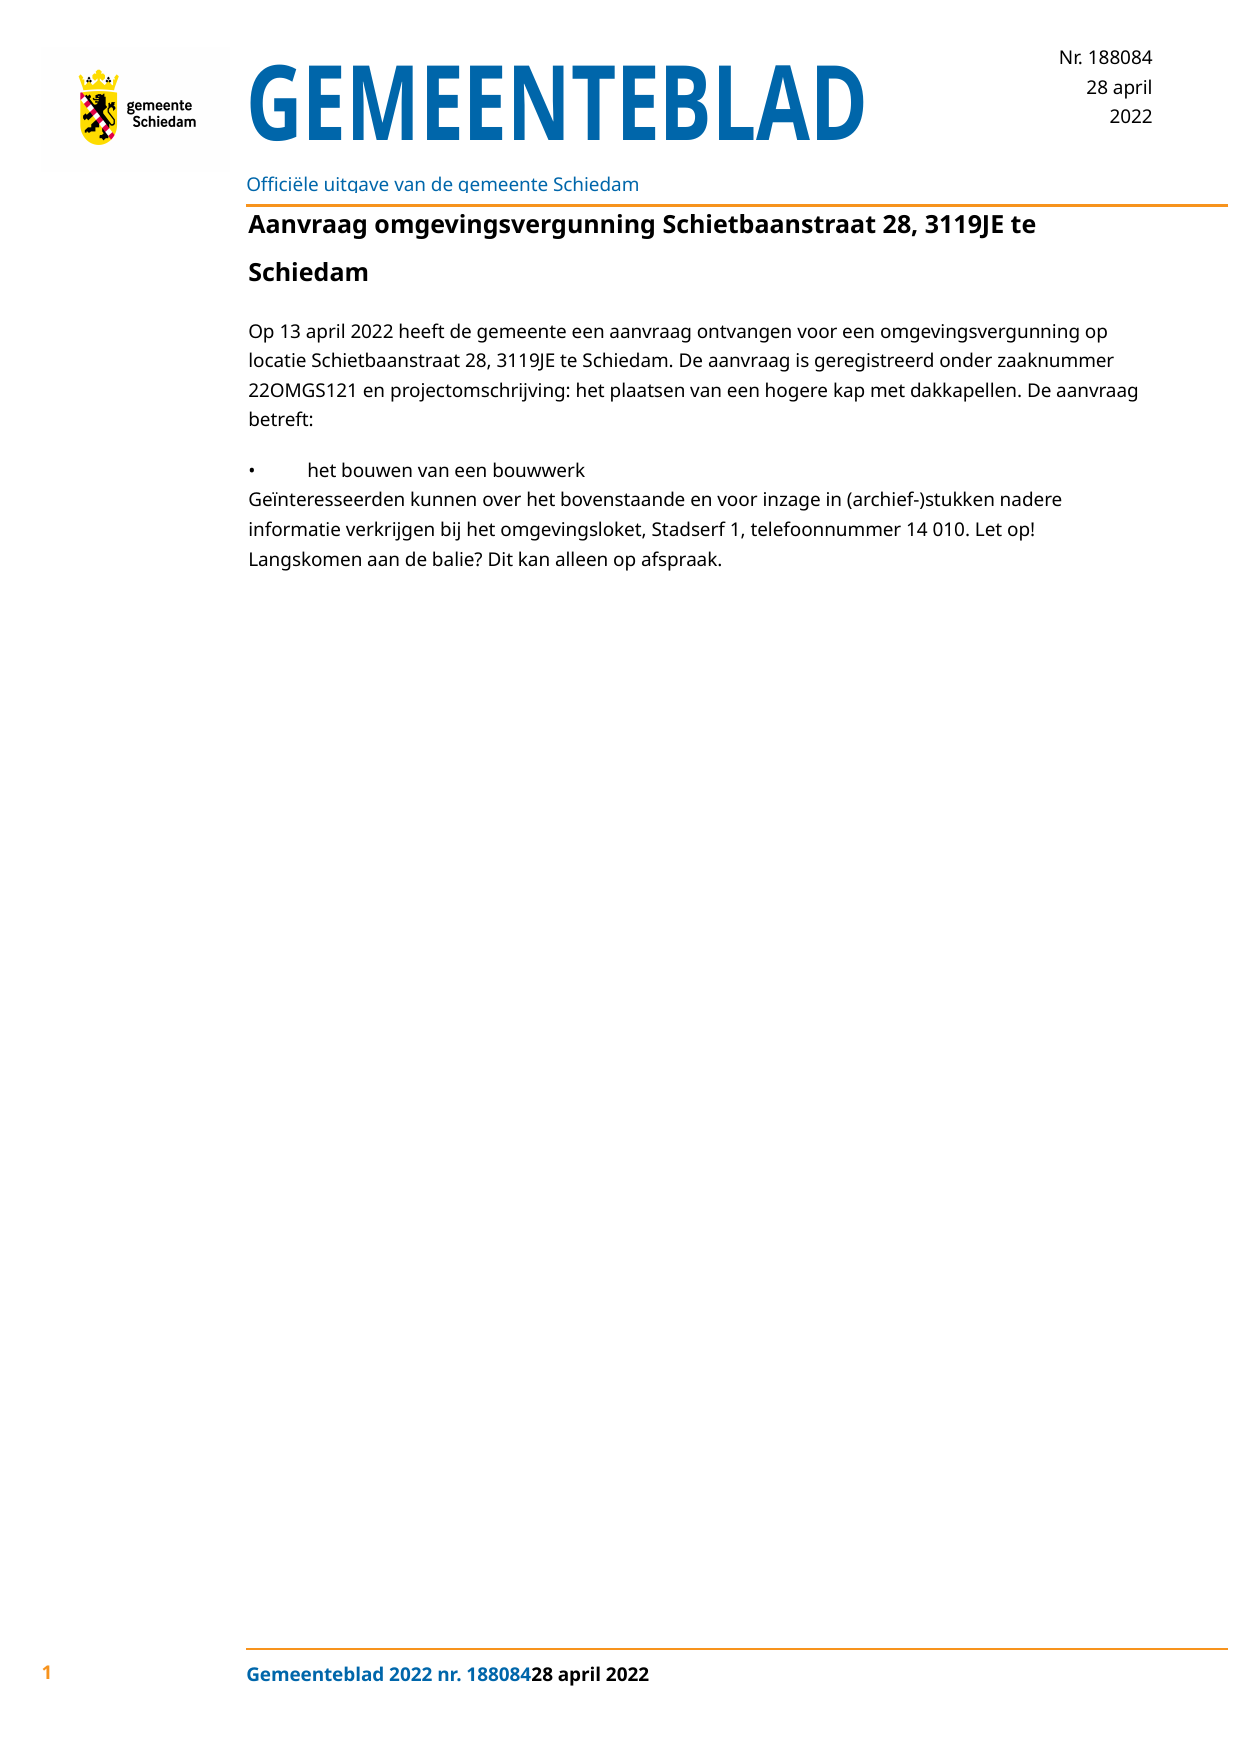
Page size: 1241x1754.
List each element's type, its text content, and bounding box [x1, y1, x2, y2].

text Op 13 april 2022 heeft de gemeente een aanvraag ontvangen voor een omgevingsvergunning op locatie Schietbaanstraat 28, 3119JE te Schiedam. De aanvraag is geregistreerd onder zaaknummer 22OMGS121 en projectomschrijving: het plaatsen van een hogere kap met dakkapellen. De aanvraag betreft: [248, 318, 1152, 432]
text Aanvraag omgevingsvergunning Schietbaanstraat 28, 3119JE te Schiedam [248, 207, 1152, 288]
picture [41, 47, 231, 172]
text Geïnteresseerden kunnen over het bovenstaande en voor inzage in (archief-)stukken nadere informatie verkrijgen bij het omgevingsloket, Stadserf 1, telefoonnummer 14 010. Let op! Langskomen aan de balie? Dit kan alleen op afspraak. [248, 487, 1152, 572]
list het bouwen van een bouwwerk [248, 457, 1152, 483]
